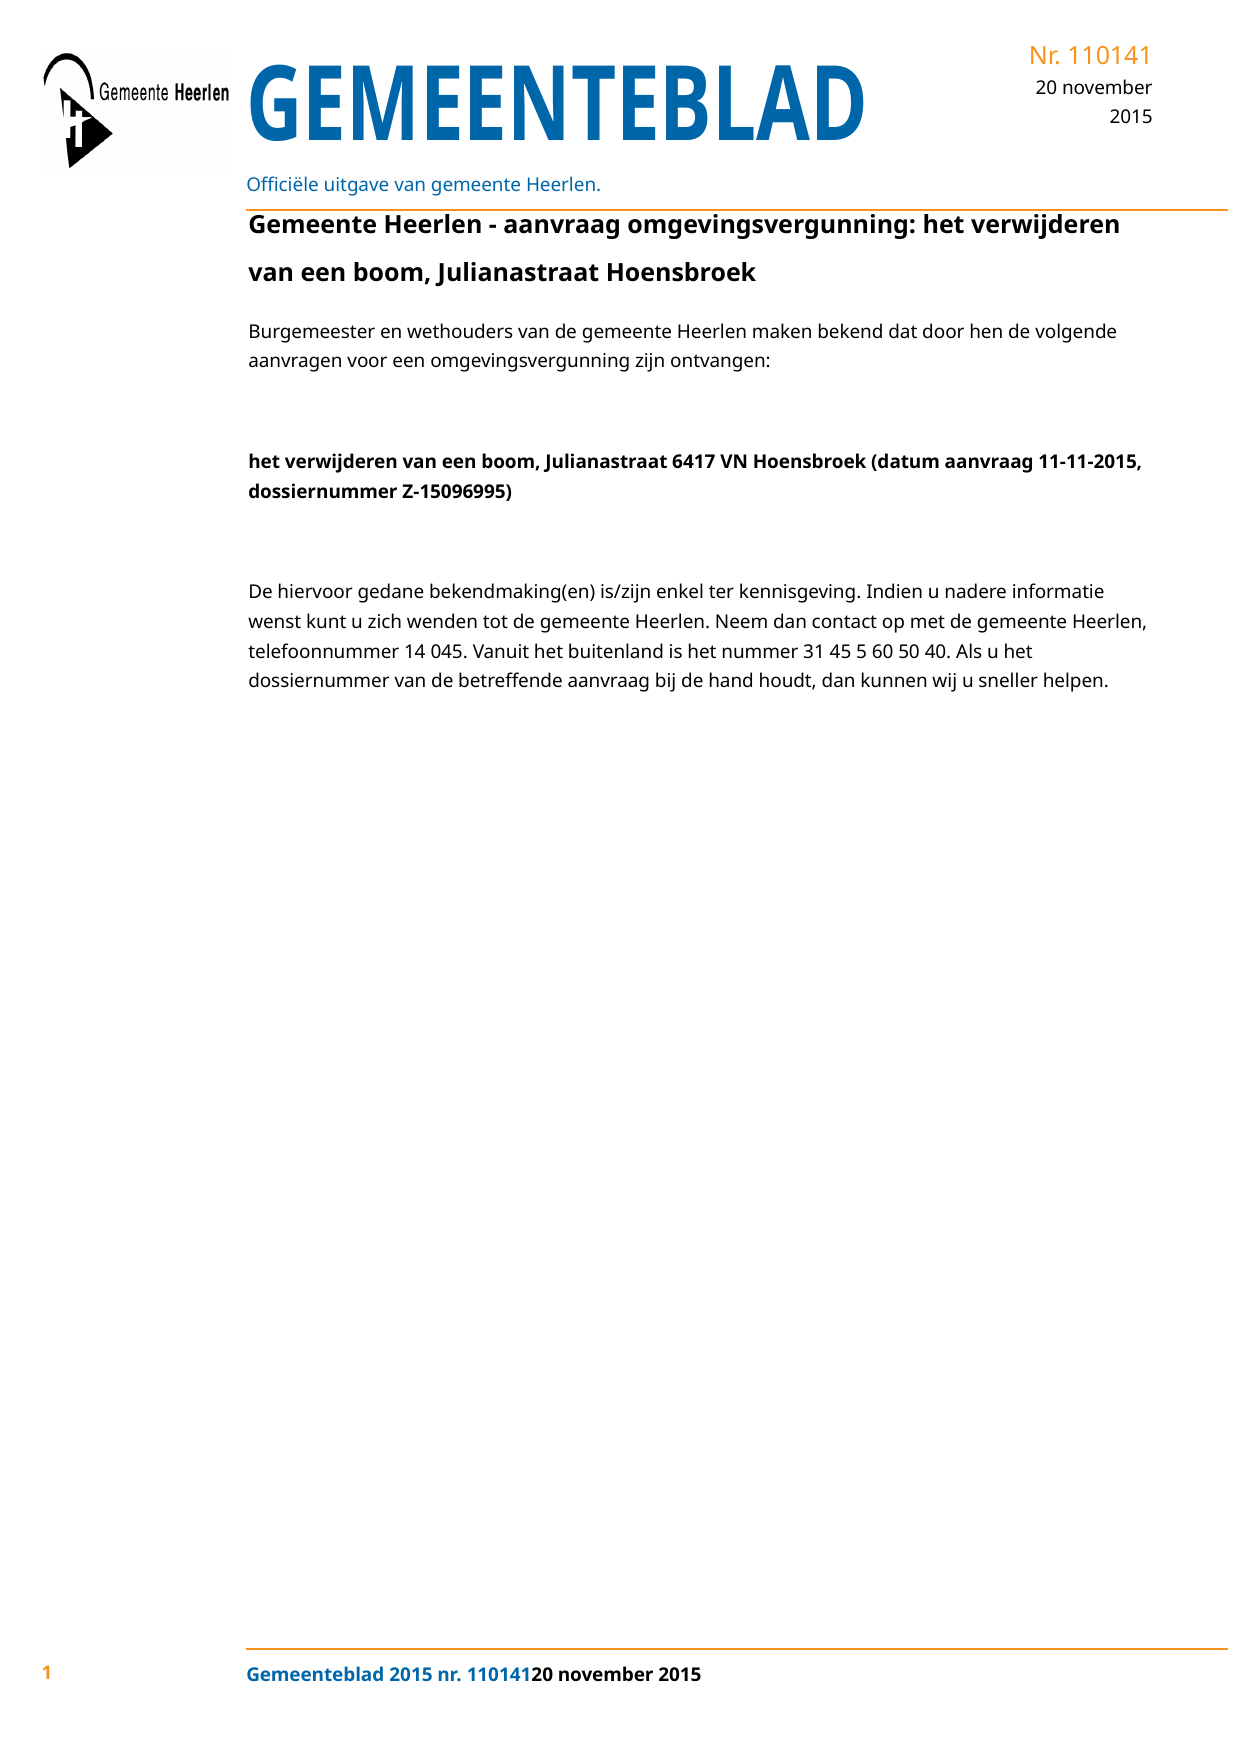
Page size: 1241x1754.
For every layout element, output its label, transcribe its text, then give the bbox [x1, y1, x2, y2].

text het verwijderen van een boom, Julianastraat 6417 VN Hoensbroek (datum aanvraag 11-11-2015, dossiernummer Z-15096995) [248, 448, 1152, 504]
text Gemeente Heerlen - aanvraag omgevingsvergunning: het verwijderen van een boom, Julianastraat Hoensbroek [248, 211, 1152, 288]
text Burgemeester en wethouders van de gemeente Heerlen maken bekend dat door hen de volgende aanvragen voor een omgevingsvergunning zijn ontvangen: [248, 318, 1152, 373]
picture [41, 47, 231, 172]
text De hiervoor gedane bekendmaking(en) is/zijn enkel ter kennisgeving. Indien u nadere informatie wenst kunt u zich wenden tot de gemeente Heerlen. Neem dan contact op met de gemeente Heerlen, telefoonnummer 14 045. Vanuit het buitenland is het nummer 31 45 5 60 50 40. Als u het dossiernummer van de betreffende aanvraag bij de hand houdt, dan kunnen wij u sneller helpen. [248, 579, 1152, 693]
